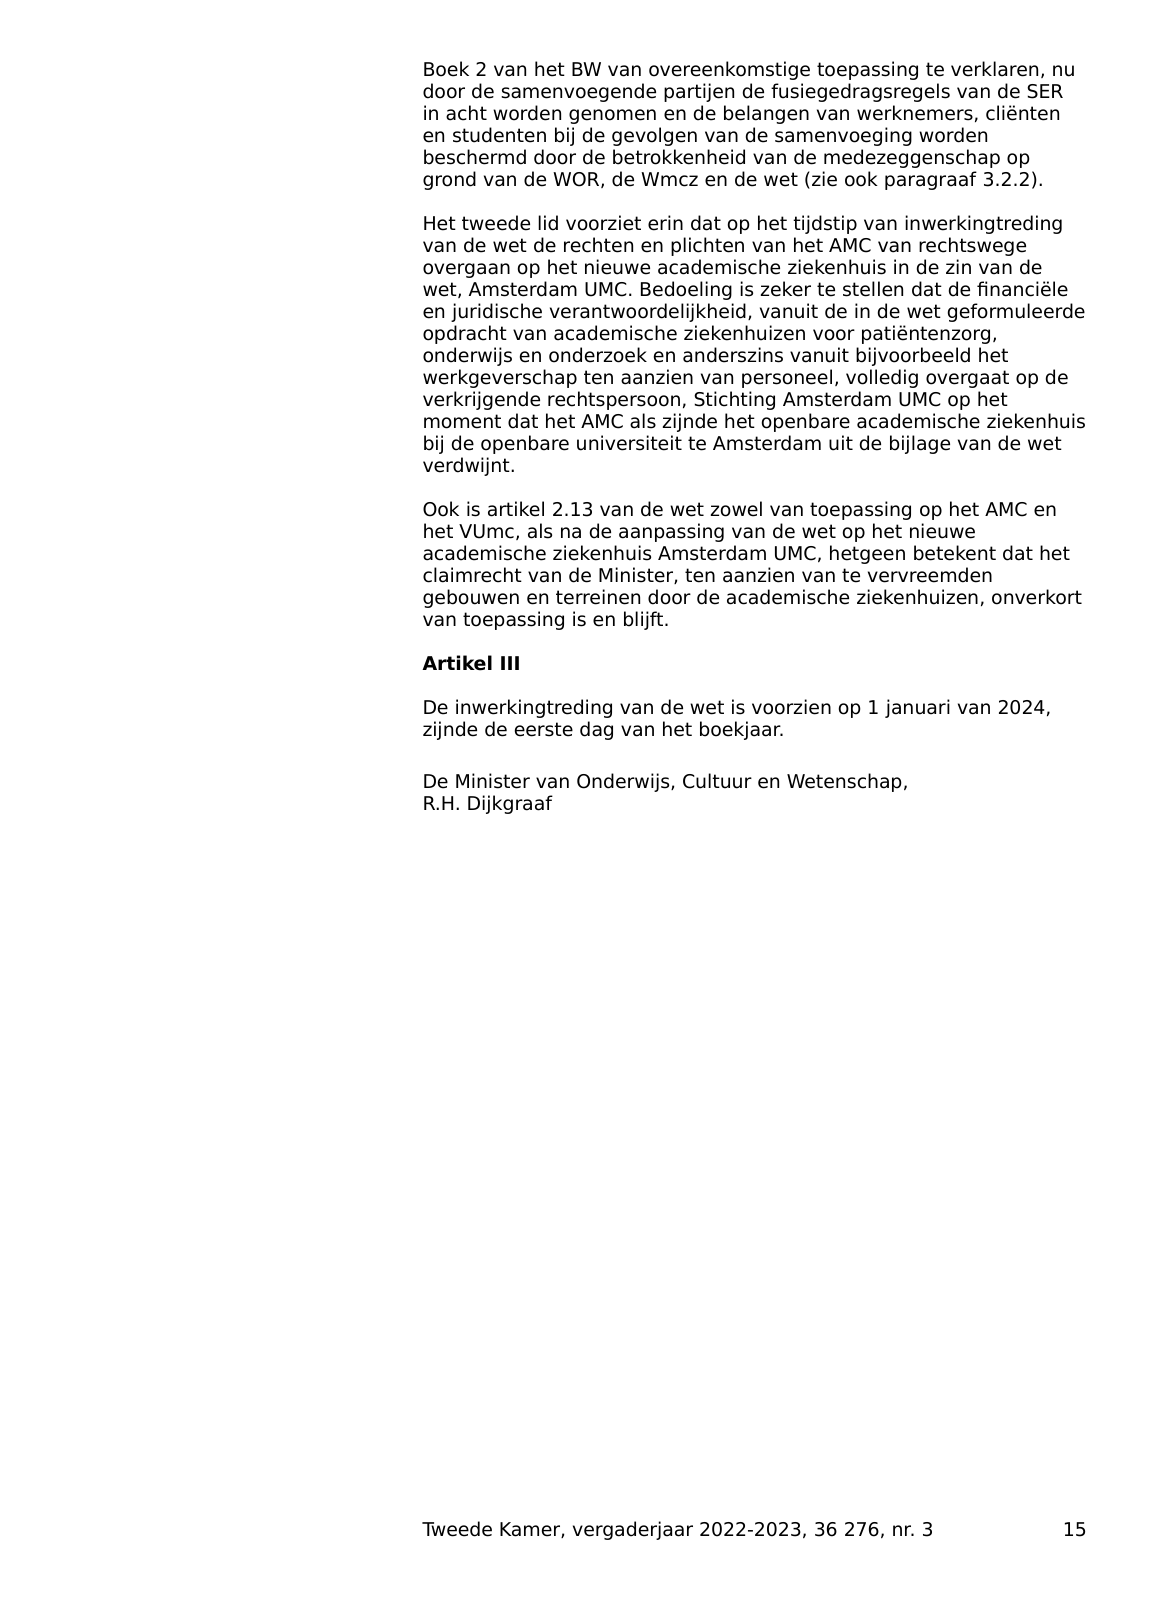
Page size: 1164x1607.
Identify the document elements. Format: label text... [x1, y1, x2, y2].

text Ook is artikel 2.13 van de wet zowel van toepassing op het AMC en het VUmc, als na de aanpassing van de wet op het nieuwe academische ziekenhuis Amsterdam UMC, hetgeen betekent dat het claimrecht van de Minister, ten aanzien van te vervreemden gebouwen en terreinen door de academische ziekenhuizen, onverkort van toepassing is en blijft. [422, 499, 1087, 631]
text Het tweede lid voorziet erin dat op het tijdstip van inwerkingtreding van de wet de rechten en plichten van het AMC van rechtswege overgaan op het nieuwe academische ziekenhuis in de zin van de wet, Amsterdam UMC. Bedoeling is zeker te stellen dat de financiële en juridische verantwoordelijkheid, vanuit de in de wet geformuleerde opdracht van academische ziekenhuizen voor patiëntenzorg, onderwijs en onderzoek en anderszins vanuit bijvoorbeeld het werkgeverschap ten aanzien van personeel, volledig overgaat op de verkrijgende rechtspersoon, Stichting Amsterdam UMC op het moment dat het AMC als zijnde het openbare academische ziekenhuis bij de openbare universiteit te Amsterdam uit de bijlage van de wet verdwijnt. [422, 213, 1087, 477]
text Boek 2 van het BW van overeenkomstige toepassing te verklaren, nu door de samenvoegende partijen de fusiegedragsregels van de SER in acht worden genomen en de belangen van werknemers, cliënten en studenten bij de gevolgen van de samenvoeging worden beschermd door de betrokkenheid van de medezeggenschap op grond van de WOR, de Wmcz en de wet (zie ook paragraaf 3.2.2). [422, 59, 1087, 191]
text De Minister van Onderwijs, Cultuur en Wetenschap, R.H. Dijkgraaf [422, 771, 1087, 815]
text De inwerkingtreding van de wet is voorzien op 1 januari van 2024, zijnde de eerste dag van het boekjaar. [422, 697, 1087, 741]
subtitle Artikel III [422, 653, 1087, 675]
